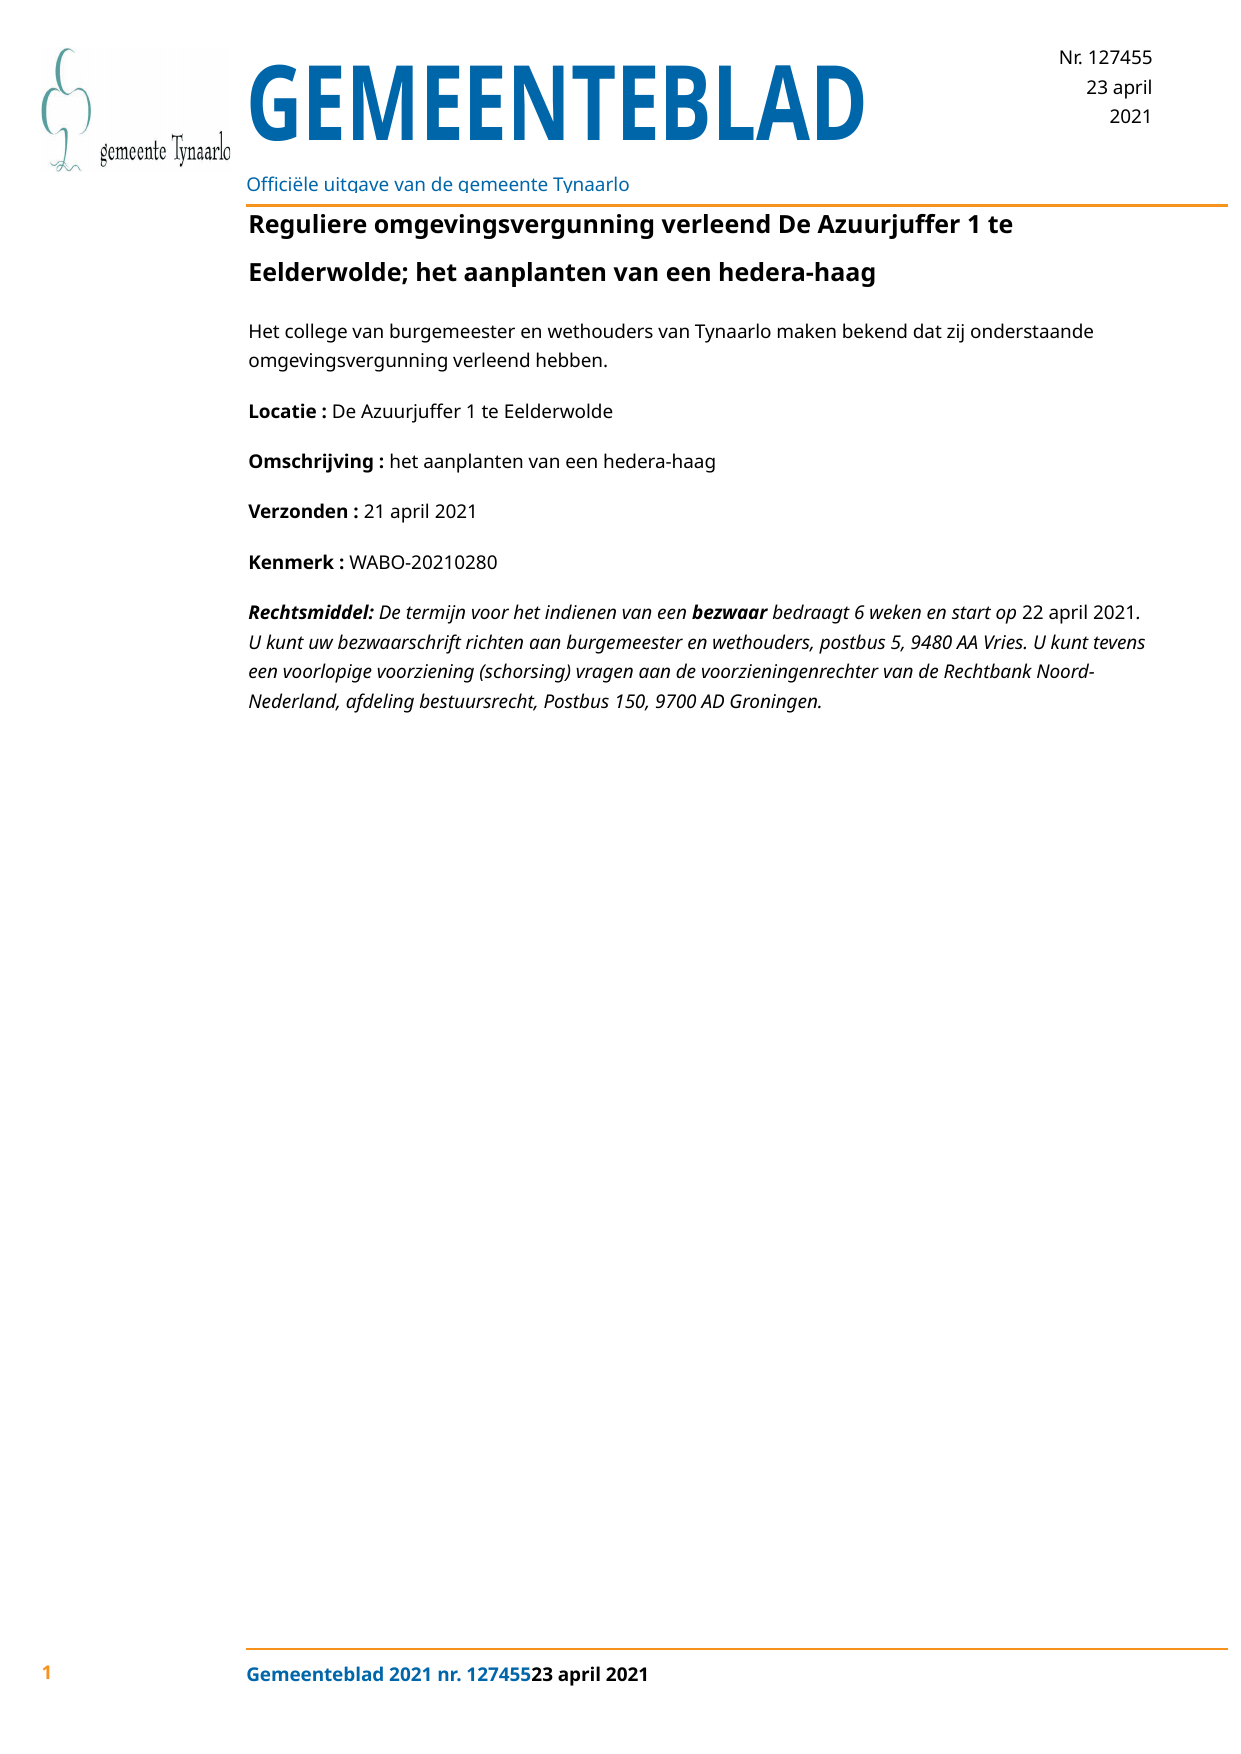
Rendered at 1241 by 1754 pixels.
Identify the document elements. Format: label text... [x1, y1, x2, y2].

text Rechtsmiddel: De termijn voor het indienen van een bezwaar bedraagt 6 weken en start op 22 april 2021. U kunt uw bezwaarschrift richten aan burgemeester en wethouders, postbus 5, 9480 AA Vries. U kunt tevens een voorlopige voorziening (schorsing) vragen aan de voorzieningenrechter van de Rechtbank Noord-Nederland, afdeling bestuursrecht, Postbus 150, 9700 AD Groningen. [248, 599, 1152, 714]
text Het college van burgemeester en wethouders van Tynaarlo maken bekend dat zij onderstaande omgevingsvergunning verleend hebben. [248, 318, 1152, 373]
text Kenmerk : WABO-20210280 [248, 549, 1152, 575]
text Locatie : De Azuurjuffer 1 te Eelderwolde [248, 398, 1152, 424]
text Omschrijving : het aanplanten van een hedera-haag [248, 448, 1152, 474]
text Reguliere omgevingsvergunning verleend De Azuurjuffer 1 te Eelderwolde; het aanplanten van een hedera-haag [248, 207, 1152, 288]
picture [41, 47, 231, 172]
text Verzonden : 21 april 2021 [248, 499, 1152, 524]
